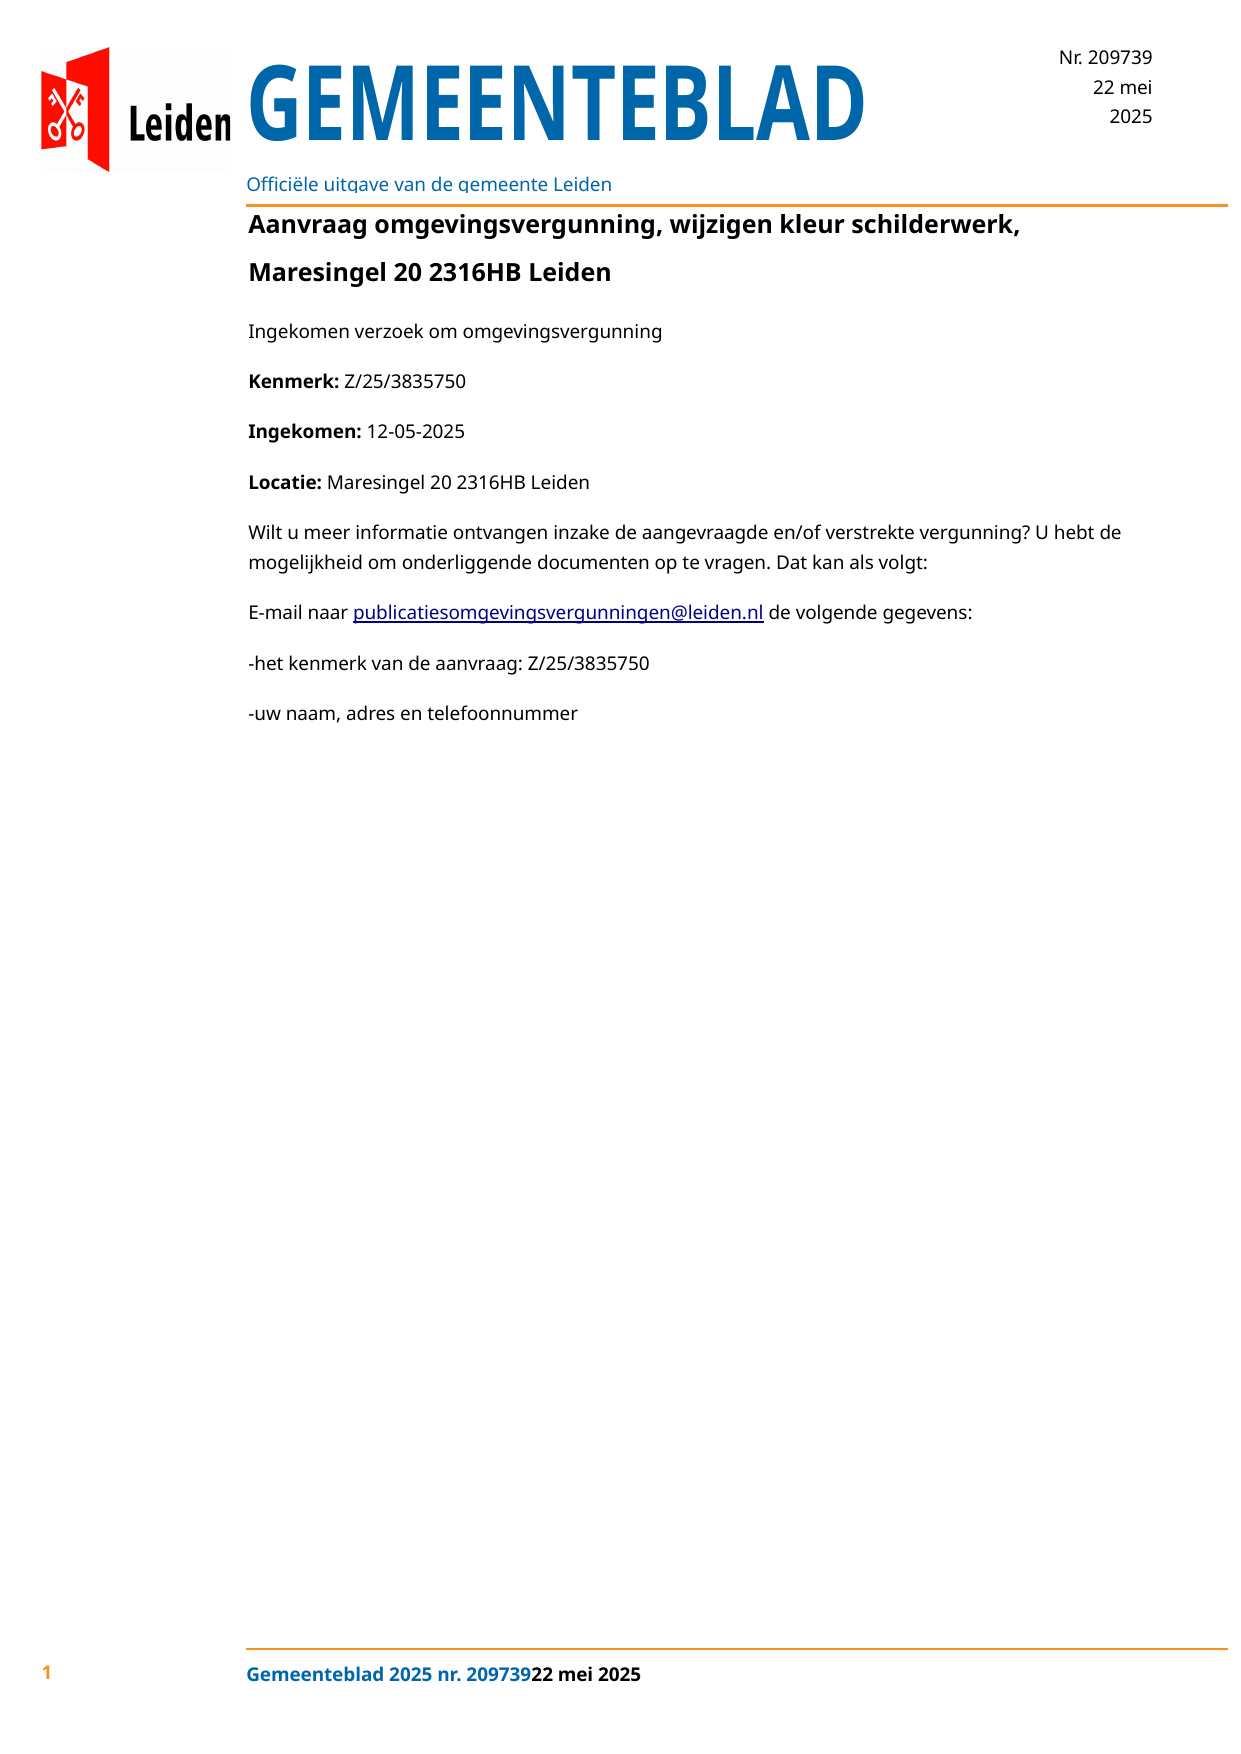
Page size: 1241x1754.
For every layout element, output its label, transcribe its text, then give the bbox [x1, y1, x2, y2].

text E-mail naar publicatiesomgevingsvergunningen@leiden.nl de volgende gegevens: [248, 599, 1152, 625]
text -uw naam, adres en telefoonnummer [248, 700, 1152, 726]
text Ingekomen verzoek om omgevingsvergunning [248, 318, 1152, 344]
text Ingekomen: 12-05-2025 [248, 419, 1152, 444]
picture [41, 47, 231, 172]
text -het kenmerk van de aanvraag: Z/25/3835750 [248, 650, 1152, 676]
text Kenmerk: Z/25/3835750 [248, 368, 1152, 394]
text Aanvraag omgevingsvergunning, wijzigen kleur schilderwerk, Maresingel 20 2316HB Leiden [248, 207, 1152, 288]
text Locatie: Maresingel 20 2316HB Leiden [248, 469, 1152, 495]
text Wilt u meer informatie ontvangen inzake de aangevraagde en/of verstrekte vergunning? U hebt de mogelijkheid om onderliggende documenten op te vragen. Dat kan als volgt: [248, 519, 1152, 575]
